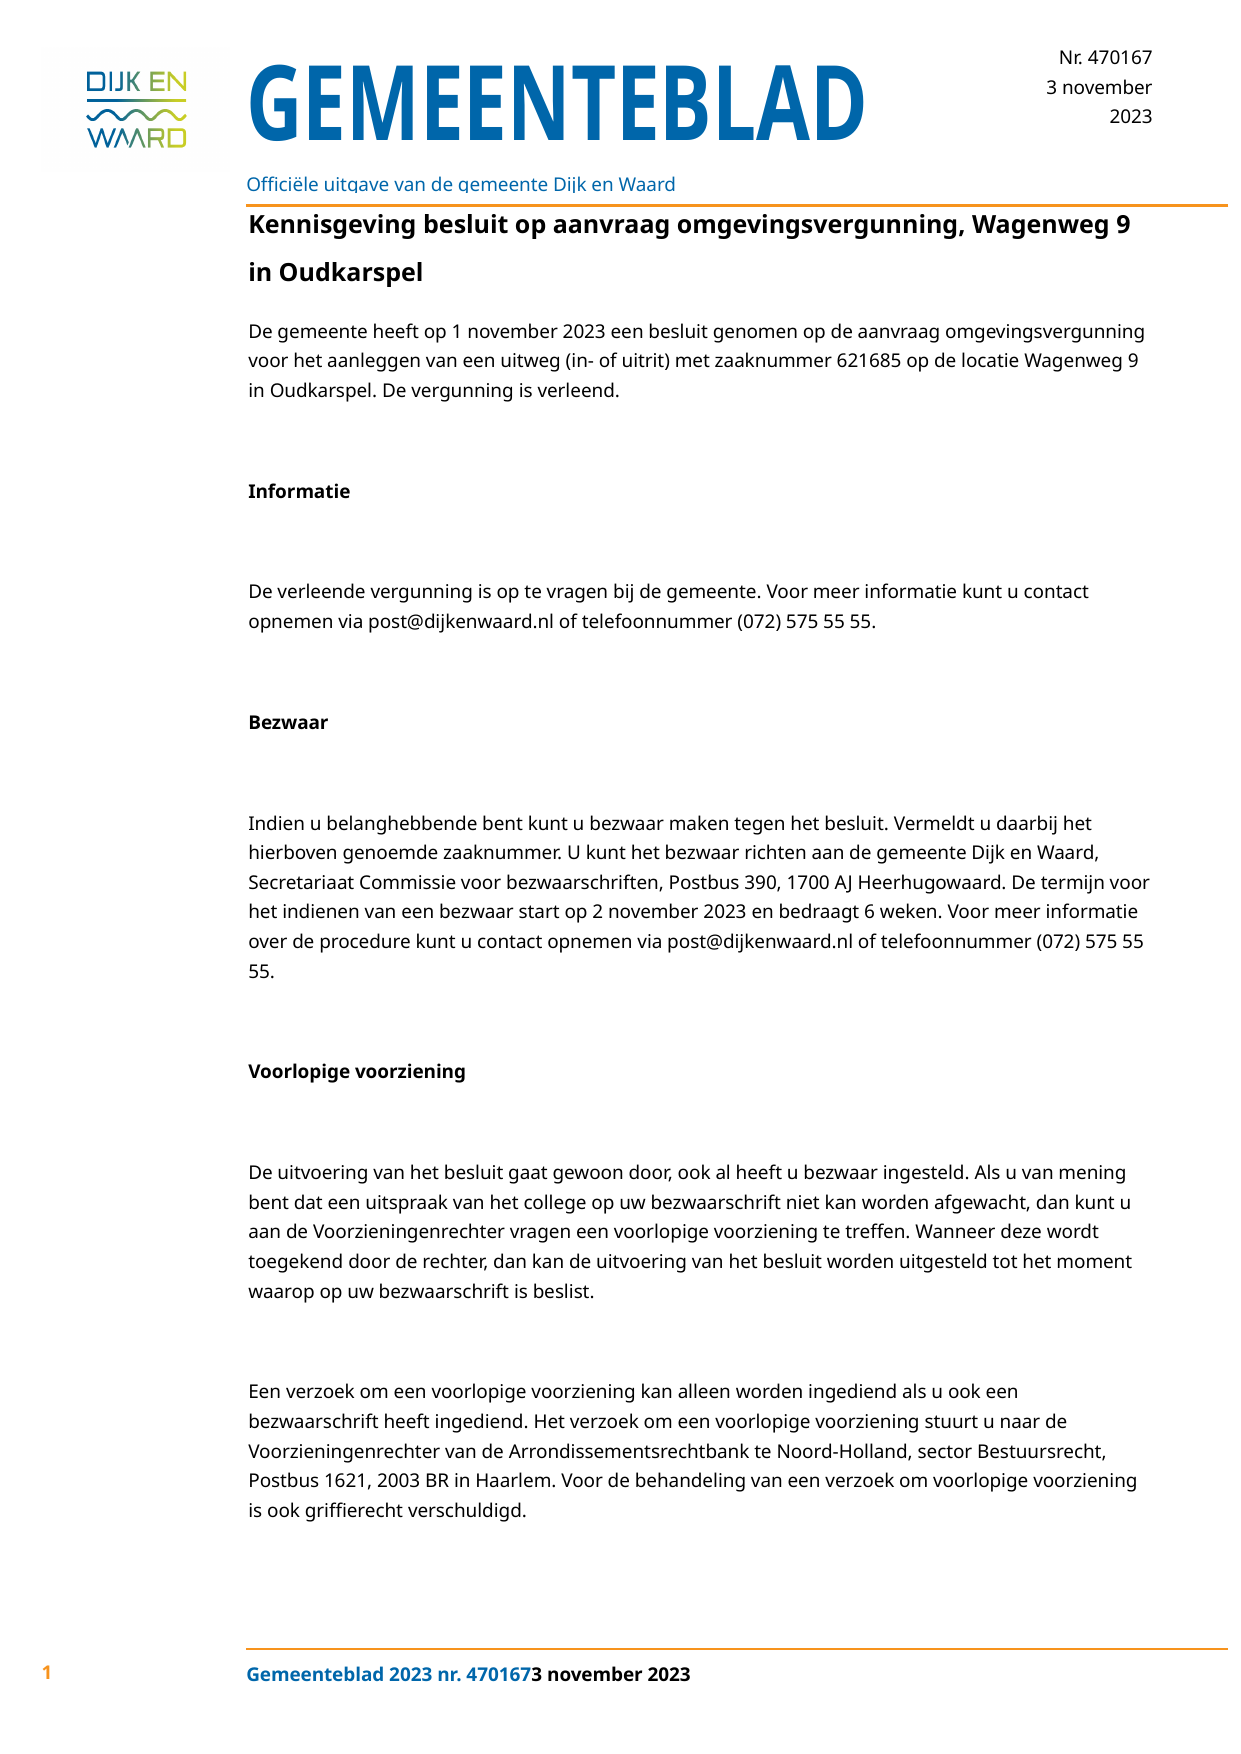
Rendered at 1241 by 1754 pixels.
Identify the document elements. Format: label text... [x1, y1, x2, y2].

picture [41, 47, 231, 172]
text Een verzoek om een voorlopige voorziening kan alleen worden ingediend als u ook een bezwaarschrift heeft ingediend. Het verzoek om een voorlopige voorziening stuurt u naar de Voorzieningenrechter van de Arrondissementsrechtbank te Noord-Holland, sector Bestuursrecht, Postbus 1621, 2003 BR in Haarlem. Voor de behandeling van een verzoek om voorlopige voorziening is ook griffierecht verschuldigd. [248, 1379, 1152, 1523]
text Kennisgeving besluit op aanvraag omgevingsvergunning, Wagenweg 9 in Oudkarspel [248, 207, 1152, 288]
text Indien u belanghebbende bent kunt u bezwaar maken tegen het besluit. Vermeldt u daarbij het hierboven genoemde zaaknummer. U kunt het bezwaar richten aan de gemeente Dijk en Waard, Secretariaat Commissie voor bezwaarschriften, Postbus 390, 1700 AJ Heerhugowaard. De termijn voor het indienen van een bezwaar start op 2 november 2023 en bedraagt 6 weken. Voor meer informatie over de procedure kunt u contact opnemen via post@dijkenwaard.nl of telefoonnummer (072) 575 55 55. [248, 810, 1152, 984]
text Voorlopige voorziening [248, 1059, 1152, 1084]
text Bezwaar [248, 709, 1152, 735]
text Informatie [248, 478, 1152, 504]
text De gemeente heeft op 1 november 2023 een besluit genomen op de aanvraag omgevingsvergunning voor het aanleggen van een uitweg (in- of uitrit) met zaaknummer 621685 op de locatie Wagenweg 9 in Oudkarspel. De vergunning is verleend. [248, 318, 1152, 403]
text De verleende vergunning is op te vragen bij de gemeente. Voor meer informatie kunt u contact opnemen via post@dijkenwaard.nl of telefoonnummer (072) 575 55 55. [248, 579, 1152, 634]
text De uitvoering van het besluit gaat gewoon door, ook al heeft u bezwaar ingesteld. Als u van mening bent dat een uitspraak van het college op uw bezwaarschrift niet kan worden afgewacht, dan kunt u aan de Voorzieningenrechter vragen een voorlopige voorziening te treffen. Wanneer deze wordt toegekend door de rechter, dan kan de uitvoering van het besluit worden uitgesteld tot het moment waarop op uw bezwaarschrift is beslist. [248, 1159, 1152, 1304]
